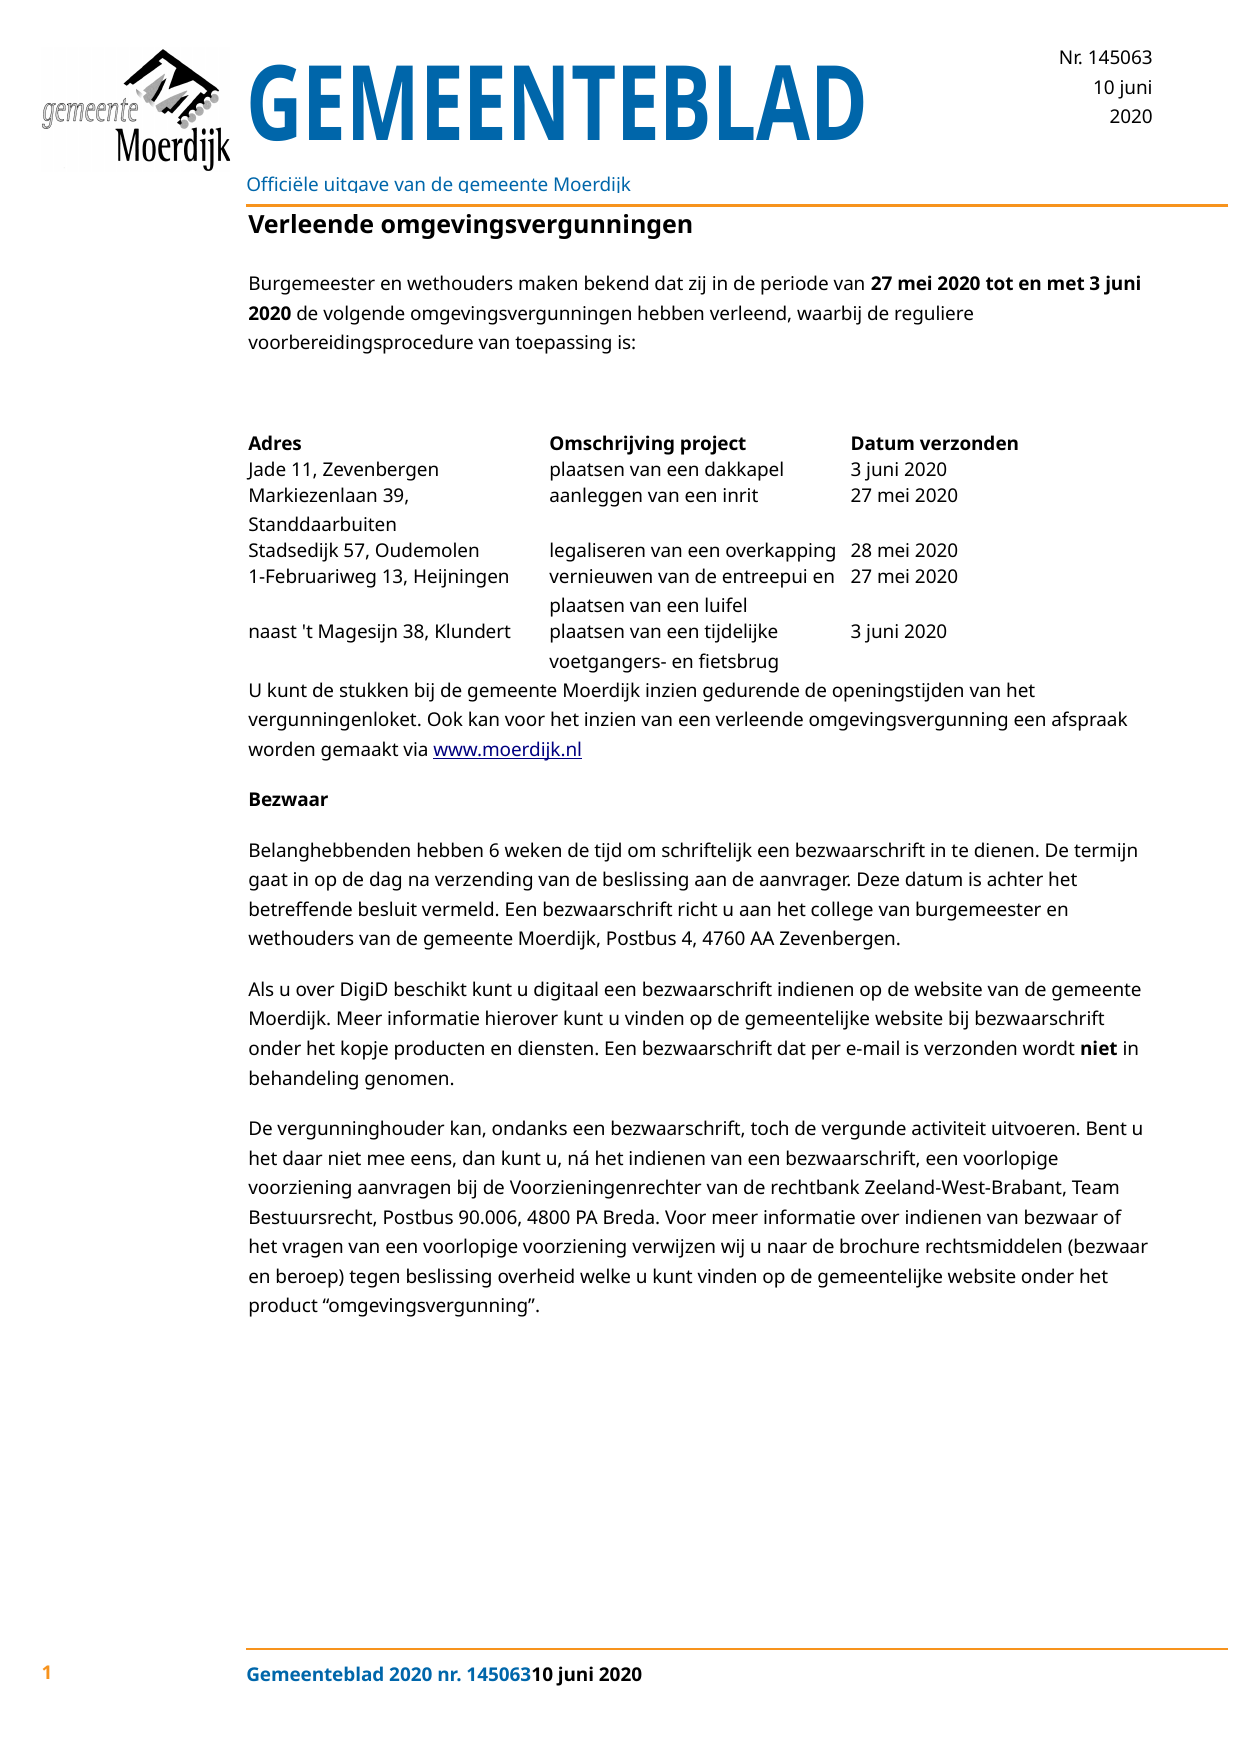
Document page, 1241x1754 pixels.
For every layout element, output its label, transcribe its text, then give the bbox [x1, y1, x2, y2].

table_cell Jade 11, Zevenbergen [248, 456, 549, 482]
table_cell 3 juni 2020 [850, 456, 1152, 482]
table_cell plaatsen van een dakkapel [549, 456, 850, 482]
text Verleende omgevingsvergunningen [248, 207, 1152, 241]
table_cell 27 mei 2020 [850, 482, 1152, 537]
text Belanghebbenden hebben 6 weken de tijd om schriftelijk een bezwaarschrift in te dienen. De termijn gaat in op de dag na verzending van de beslissing aan de aanvrager. Deze datum is achter het betreffende besluit vermeld. Een bezwaarschrift richt u aan het college van burgemeester en wethouders van de gemeente Moerdijk, Postbus 4, 4760 AA Zevenbergen. [248, 837, 1152, 951]
text De vergunninghouder kan, ondanks een bezwaarschrift, toch de vergunde activiteit uitvoeren. Bent u het daar niet mee eens, dan kunt u, ná het indienen van een bezwaarschrift, een voorlopige voorziening aanvragen bij de Voorzieningenrechter van de rechtbank Zeeland-West-Brabant, Team Bestuursrecht, Postbus 90.006, 4800 PA Breda. Voor meer informatie over indienen van bezwaar of het vragen van een voorlopige voorziening verwijzen wij u naar de brochure rechtsmiddelen (bezwaar en beroep) tegen beslissing overheid welke u kunt vinden op de gemeentelijke website onder het product “omgevingsvergunning”. [248, 1115, 1152, 1318]
picture [41, 47, 231, 172]
text Als u over DigiD beschikt kunt u digitaal een bezwaarschrift indienen op de website van de gemeente Moerdijk. Meer informatie hierover kunt u vinden op de gemeentelijke website bij bezwaarschrift onder het kopje producten en diensten. Een bezwaarschrift dat per e-mail is verzonden wordt niet in behandeling genomen. [248, 976, 1152, 1090]
table_cell vernieuwen van de entreepui en plaatsen van een luifel [549, 563, 850, 618]
table_cell Stadsedijk 57, Oudemolen [248, 537, 549, 563]
text U kunt de stukken bij de gemeente Moerdijk inzien gedurende de openingstijden van het vergunningenloket. Ook kan voor het inzien van een verleende omgevingsvergunning een afspraak worden gemaakt via www.moerdijk.nl [248, 677, 1152, 762]
table_header Omschrijving project [549, 430, 850, 456]
table_cell Markiezenlaan 39, Standdaarbuiten [248, 482, 549, 537]
table_cell plaatsen van een tijdelijke voetgangers- en fietsbrug [549, 618, 850, 673]
table_header Adres [248, 430, 549, 456]
text Burgemeester en wethouders maken bekend dat zij in de periode van 27 mei 2020 tot en met 3 juni 2020 de volgende omgevingsvergunningen hebben verleend, waarbij de reguliere voorbereidingsprocedure van toepassing is: [248, 270, 1152, 355]
table_cell naast 't Magesijn 38, Klundert [248, 618, 549, 673]
table_cell 1-Februariweg 13, Heijningen [248, 563, 549, 618]
table_cell aanleggen van een inrit [549, 482, 850, 537]
table_cell 3 juni 2020 [850, 618, 1152, 673]
text Bezwaar [248, 786, 1152, 812]
table_cell 28 mei 2020 [850, 537, 1152, 563]
table_cell 27 mei 2020 [850, 563, 1152, 618]
table_header Datum verzonden [850, 430, 1152, 456]
table_cell legaliseren van een overkapping [549, 537, 850, 563]
